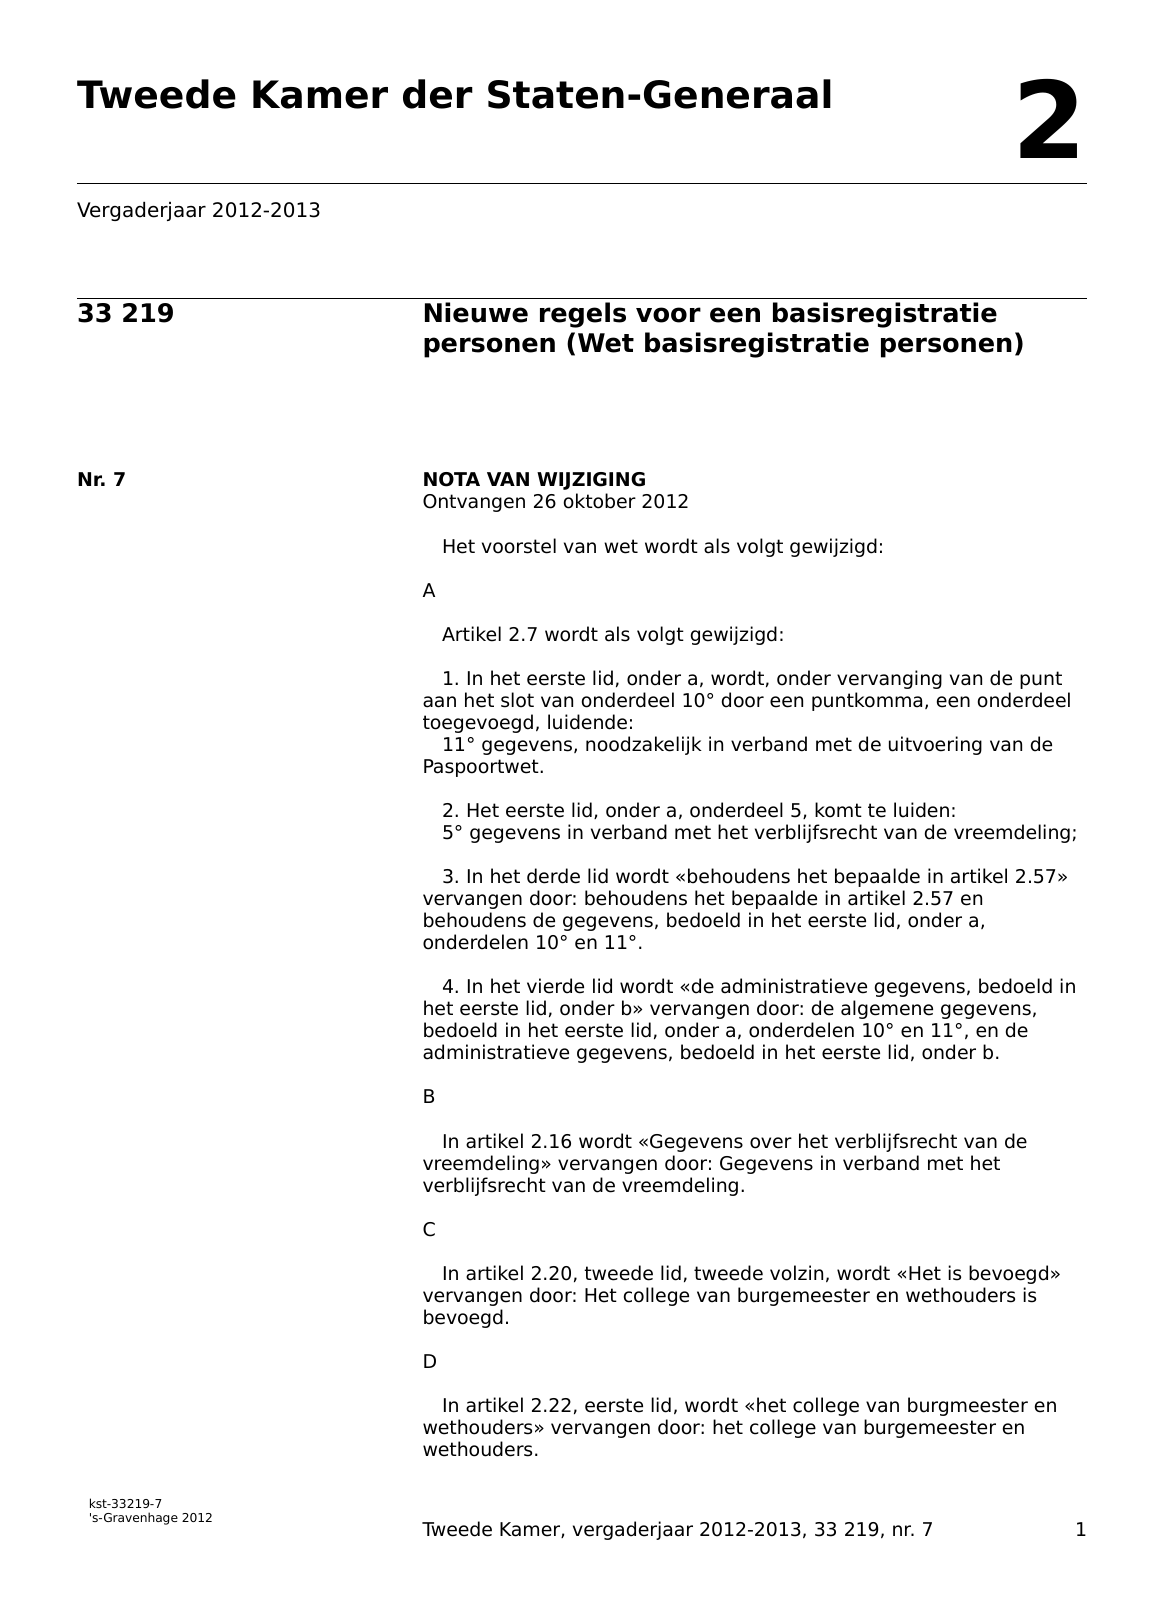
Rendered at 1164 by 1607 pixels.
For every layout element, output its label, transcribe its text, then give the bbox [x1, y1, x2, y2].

text 3. In het derde lid wordt «behoudens het bepaalde in artikel 2.57» vervangen door: behoudens het bepaalde in artikel 2.57 en behoudens de gegevens, bedoeld in het eerste lid, onder a, onderdelen 10° en 11°. [422, 866, 1087, 954]
table_cell Vergaderjaar 2012-2013 [77, 184, 1087, 298]
subtitle 33 219 Nieuwe regels voor een basisregistratie personen (Wet basisregistratie personen) [77, 299, 1087, 358]
table_header Tweede Kamer der Staten-Generaal [77, 59, 886, 183]
text 's-Gravenhage 2012 [88, 1511, 323, 1525]
text 2. Het eerste lid, onder a, onderdeel 5, komt te luiden: [422, 800, 1087, 822]
subtitle B [422, 1086, 1087, 1108]
subtitle D [422, 1351, 1087, 1373]
text 1. In het eerste lid, onder a, wordt, onder vervanging van de punt aan het slot van onderdeel 10° door een puntkomma, een onderdeel toegevoegd, luidende: [422, 668, 1087, 734]
text 11° gegevens, noodzakelijk in verband met de uitvoering van de Paspoortwet. [422, 734, 1087, 778]
text kst-33219-7 [88, 1497, 323, 1511]
table_header 2 [886, 59, 1087, 183]
text Ontvangen 26 oktober 2012 [422, 491, 1087, 513]
text In artikel 2.16 wordt «Gegevens over het verblijfsrecht van de vreemdeling» vervangen door: Gegevens in verband met het verblijfsrecht van de vreemdeling. [422, 1131, 1087, 1197]
text Artikel 2.7 wordt als volgt gewijzigd: [422, 624, 1087, 646]
text In artikel 2.22, eerste lid, wordt «het college van burgmeester en wethouders» vervangen door: het college van burgemeester en wethouders. [422, 1395, 1087, 1461]
text Het voorstel van wet wordt als volgt gewijzigd: [422, 536, 1087, 557]
subtitle Nr. 7 NOTA VAN WIJZIGING [77, 469, 1087, 491]
text In artikel 2.20, tweede lid, tweede volzin, wordt «Het is bevoegd» vervangen door: Het college van burgemeester en wethouders is bevoegd. [422, 1263, 1087, 1329]
text 5° gegevens in verband met het verblijfsrecht van de vreemdeling; [422, 822, 1087, 844]
subtitle A [422, 580, 1087, 602]
subtitle C [422, 1219, 1087, 1241]
text 4. In het vierde lid wordt «de administratieve gegevens, bedoeld in het eerste lid, onder b» vervangen door: de algemene gegevens, bedoeld in het eerste lid, onder a, onderdelen 10° en 11°, en de administratieve gegevens, bedoeld in het eerste lid, onder b. [422, 976, 1087, 1064]
